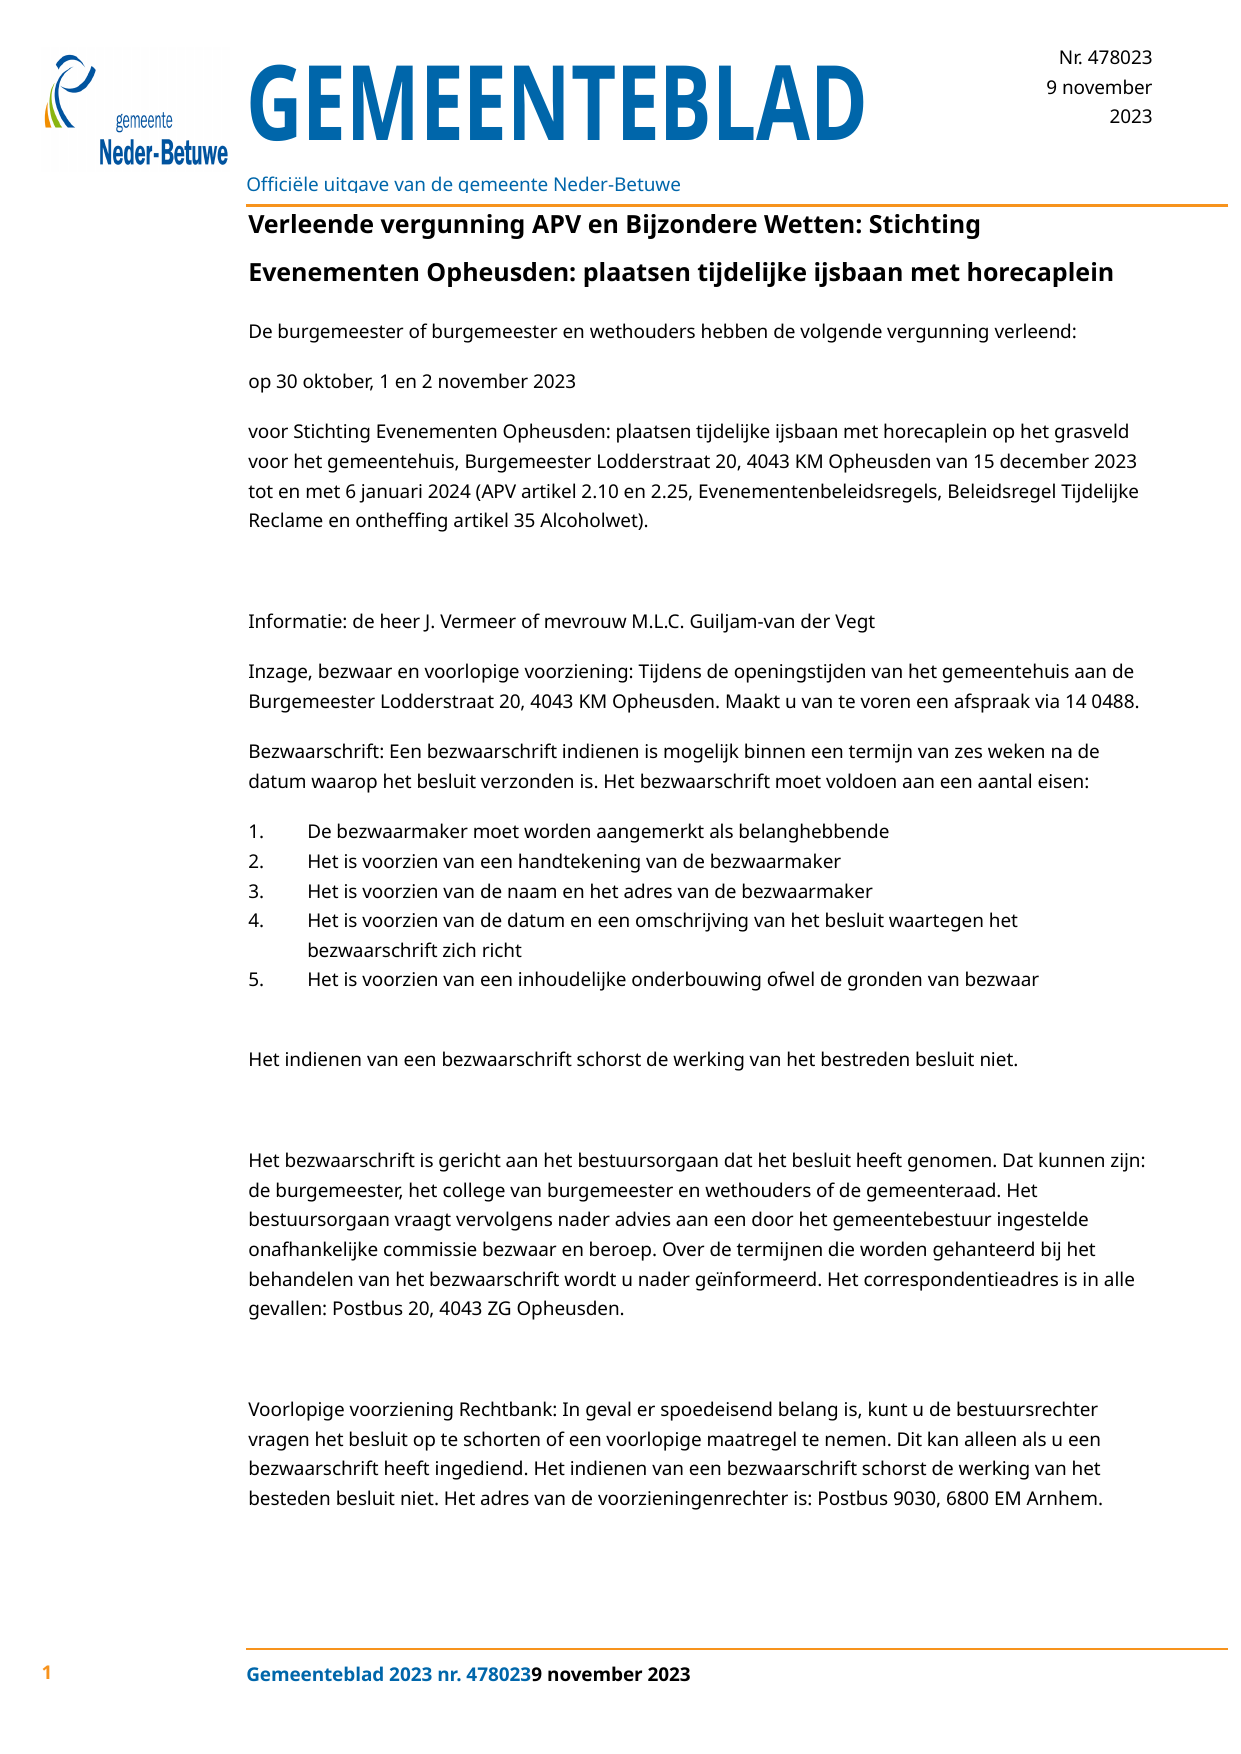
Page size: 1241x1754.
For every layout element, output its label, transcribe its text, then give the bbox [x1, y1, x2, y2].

text Informatie: de heer J. Vermeer of mevrouw M.L.C. Guiljam-van der Vegt [248, 608, 1152, 634]
text op 30 oktober, 1 en 2 november 2023 [248, 368, 1152, 394]
list Het is voorzien van de naam en het adres van de bezwaarmaker [248, 878, 1152, 904]
list De bezwaarmaker moet worden aangemerkt als belanghebbende [248, 819, 1152, 844]
text voor Stichting Evenementen Opheusden: plaatsen tijdelijke ijsbaan met horecaplein op het grasveld voor het gemeentehuis, Burgemeester Lodderstraat 20, 4043 KM Opheusden van 15 december 2023 tot en met 6 januari 2024 (APV artikel 2.10 en 2.25, Evenementenbeleidsregels, Beleidsregel Tijdelijke Reclame en ontheffing artikel 35 Alcoholwet). [248, 419, 1152, 533]
text Inzage, bezwaar en voorlopige voorziening: Tijdens de openingstijden van het gemeentehuis aan de Burgemeester Lodderstraat 20, 4043 KM Opheusden. Maakt u van te voren een afspraak via 14 0488. [248, 659, 1152, 714]
text Het bezwaarschrift is gericht aan het bestuursorgaan dat het besluit heeft genomen. Dat kunnen zijn: de burgemeester, het college van burgemeester en wethouders of de gemeenteraad. Het bestuursorgaan vraagt vervolgens nader advies aan een door het gemeentebestuur ingestelde onafhankelijke commissie bezwaar en beroep. Over de termijnen die worden gehanteerd bij het behandelen van het bezwaarschrift wordt u nader geïnformeerd. Het correspondentieadres is in alle gevallen: Postbus 20, 4043 ZG Opheusden. [248, 1147, 1152, 1321]
list Het is voorzien van een inhoudelijke onderbouwing ofwel de gronden van bezwaar [248, 967, 1152, 992]
text De burgemeester of burgemeester en wethouders hebben de volgende vergunning verleend: [248, 318, 1152, 344]
picture [41, 47, 231, 172]
list Het is voorzien van een handtekening van de bezwaarmaker [248, 848, 1152, 874]
text Bezwaarschrift: Een bezwaarschrift indienen is mogelijk binnen een termijn van zes weken na de datum waarop het besluit verzonden is. Het bezwaarschrift moet voldoen aan een aantal eisen: [248, 739, 1152, 794]
text Voorlopige voorziening Rechtbank: In geval er spoedeisend belang is, kunt u de bestuursrechter vragen het besluit op te schorten of een voorlopige maatregel te nemen. Dit kan alleen als u een bezwaarschrift heeft ingediend. Het indienen van een bezwaarschrift schorst de werking van het besteden besluit niet. Het adres van de voorzieningenrechter is: Postbus 9030, 6800 EM Arnhem. [248, 1396, 1152, 1511]
list Het is voorzien van de datum en een omschrijving van het besluit waartegen het bezwaarschrift zich richt [248, 907, 1152, 963]
text Verleende vergunning APV en Bijzondere Wetten: Stichting Evenementen Opheusden: plaatsen tijdelijke ijsbaan met horecaplein [248, 207, 1152, 288]
text Het indienen van een bezwaarschrift schorst de werking van het bestreden besluit niet. [248, 1047, 1152, 1072]
